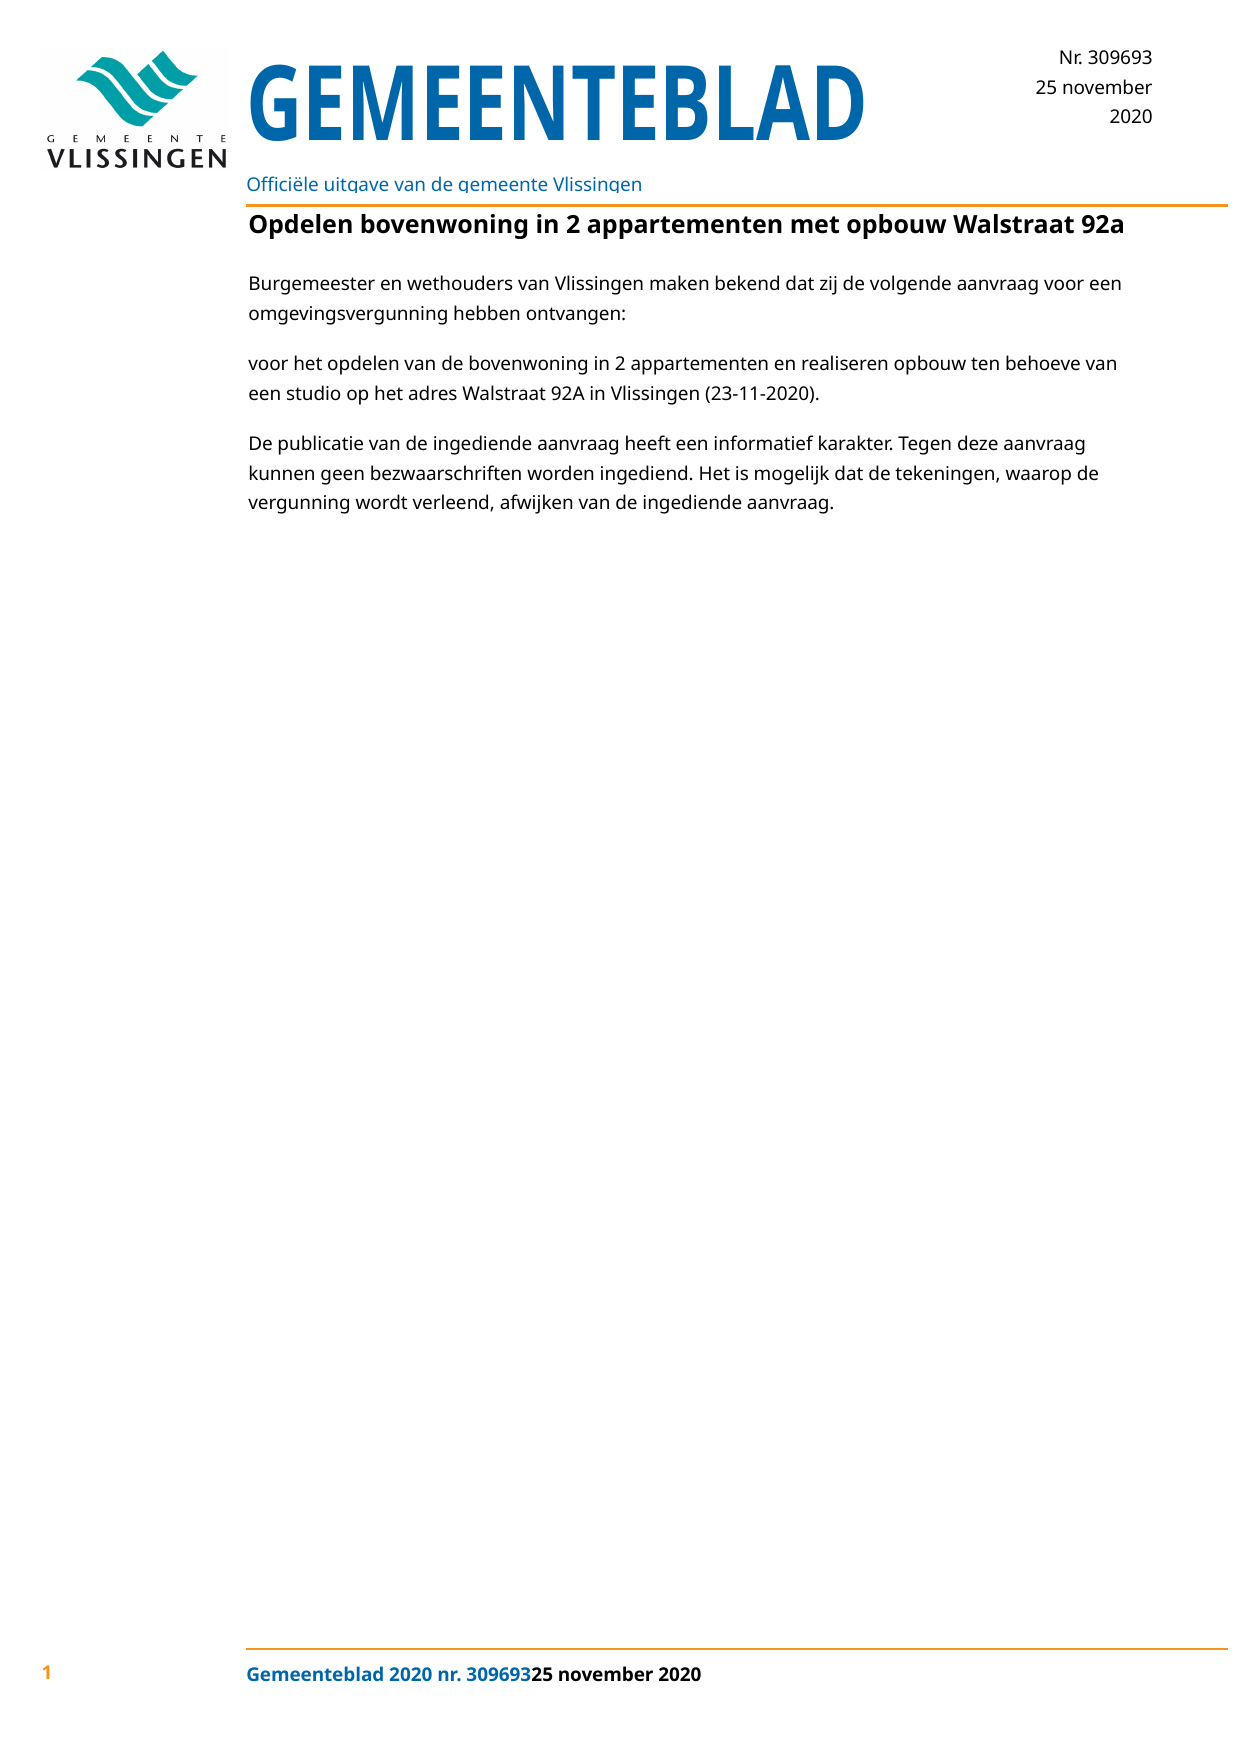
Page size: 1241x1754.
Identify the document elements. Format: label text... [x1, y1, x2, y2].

text voor het opdelen van de bovenwoning in 2 appartementen en realiseren opbouw ten behoeve van een studio op het adres Walstraat 92A in Vlissingen (23-11-2020). [248, 350, 1152, 406]
text Burgemeester en wethouders van Vlissingen maken bekend dat zij de volgende aanvraag voor een omgevingsvergunning hebben ontvangen: [248, 270, 1152, 326]
text Opdelen bovenwoning in 2 appartementen met opbouw Walstraat 92a [248, 207, 1152, 241]
picture [41, 47, 231, 172]
text De publicatie van de ingediende aanvraag heeft een informatief karakter. Tegen deze aanvraag kunnen geen bezwaarschriften worden ingediend. Het is mogelijk dat de tekeningen, waarop de vergunning wordt verleend, afwijken van de ingediende aanvraag. [248, 430, 1152, 515]
